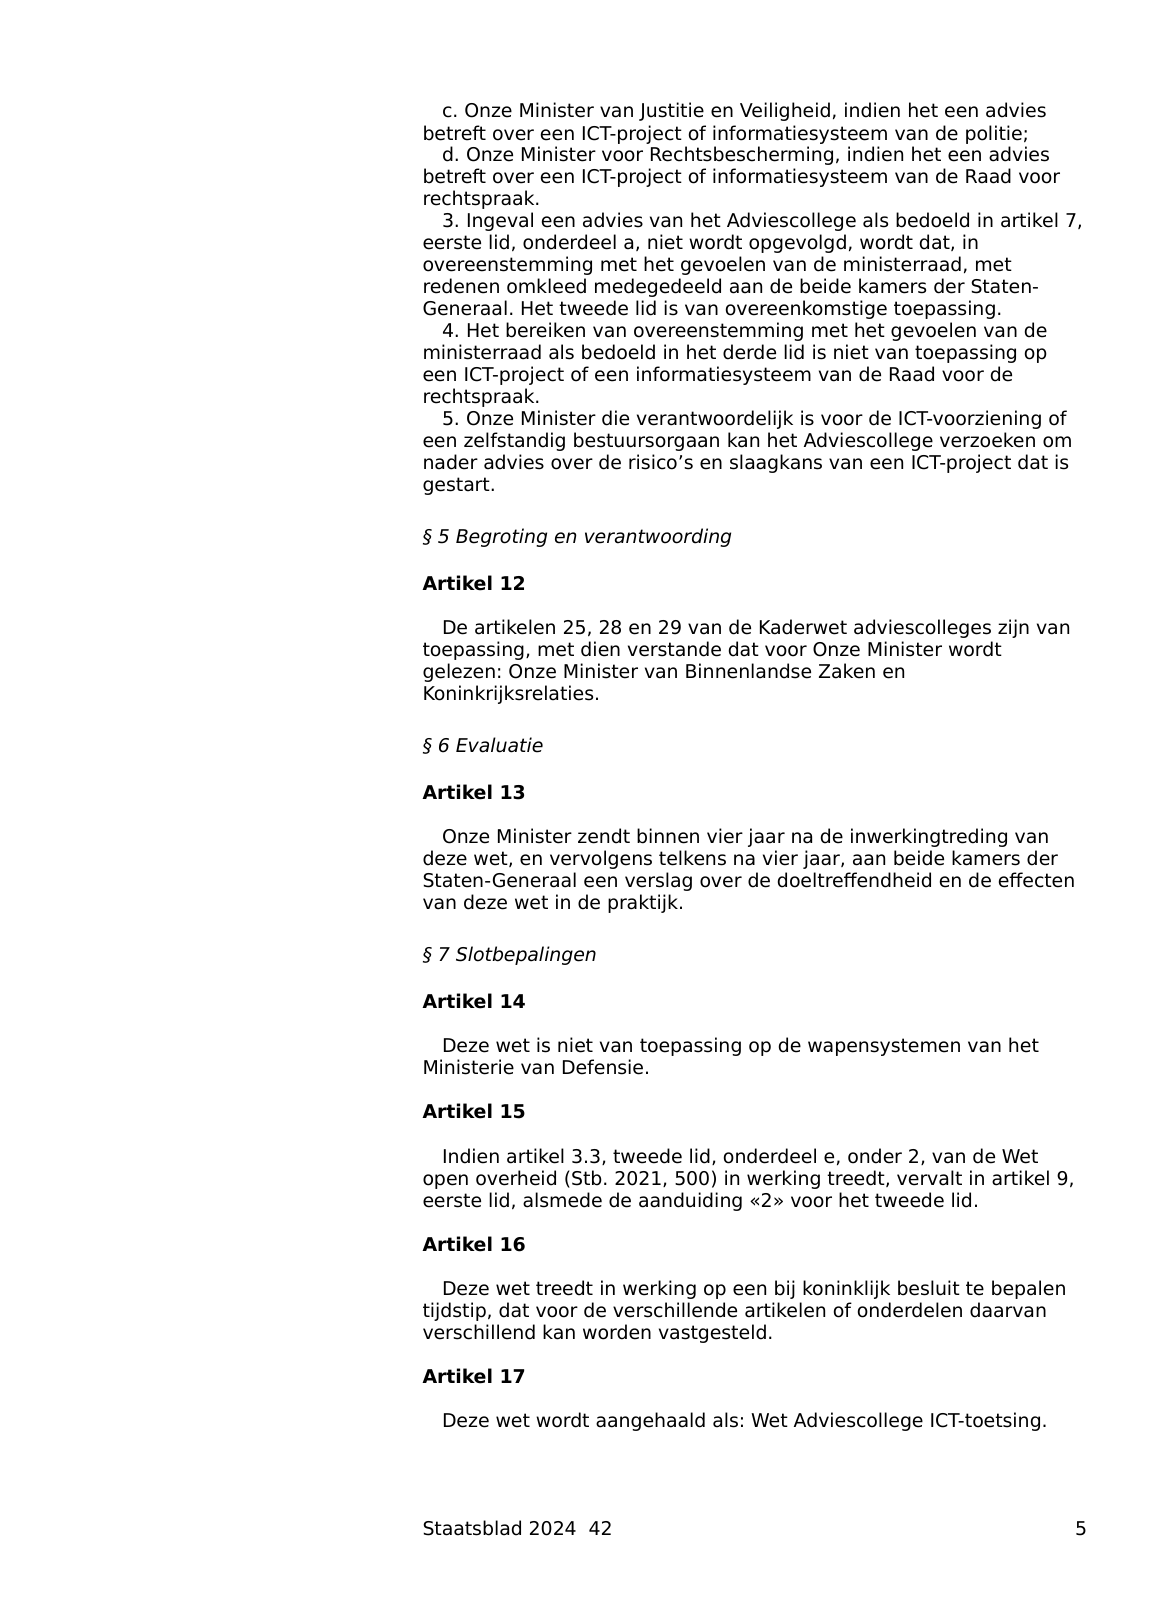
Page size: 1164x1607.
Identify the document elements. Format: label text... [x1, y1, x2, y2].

text Indien artikel 3.3, tweede lid, onderdeel e, onder 2, van de Wet open overheid (Stb. 2021, 500) in werking treedt, vervalt in artikel 9, eerste lid, alsmede de aanduiding «2» voor het tweede lid. [422, 1146, 1087, 1212]
subtitle § 6 Evaluatie [422, 735, 1087, 757]
text Deze wet wordt aangehaald als: Wet Adviescollege ICT-toetsing. [422, 1410, 1087, 1432]
subtitle Artikel 12 [422, 573, 1087, 595]
text 5. Onze Minister die verantwoordelijk is voor de ICT-voorziening of een zelfstandig bestuursorgaan kan het Adviescollege verzoeken om nader advies over de risico’s en slaagkans van een ICT-project dat is gestart. [422, 408, 1087, 496]
text Deze wet treedt in werking op een bij koninklijk besluit te bepalen tijdstip, dat voor de verschillende artikelen of onderdelen daarvan verschillend kan worden vastgesteld. [422, 1278, 1087, 1344]
subtitle § 7 Slotbepalingen [422, 944, 1087, 966]
subtitle Artikel 13 [422, 782, 1087, 804]
subtitle § 5 Begroting en verantwoording [422, 526, 1087, 548]
text 3. Ingeval een advies van het Adviescollege als bedoeld in artikel 7, eerste lid, onderdeel a, niet wordt opgevolgd, wordt dat, in overeenstemming met het gevoelen van de ministerraad, met redenen omkleed medegedeeld aan de beide kamers der Staten-Generaal. Het tweede lid is van overeenkomstige toepassing. [422, 210, 1087, 320]
subtitle Artikel 16 [422, 1234, 1087, 1256]
subtitle Artikel 15 [422, 1101, 1087, 1123]
text c. Onze Minister van Justitie en Veiligheid, indien het een advies betreft over een ICT-project of informatiesysteem van de politie; [422, 100, 1087, 144]
text Deze wet is niet van toepassing op de wapensystemen van het Ministerie van Defensie. [422, 1035, 1087, 1079]
subtitle Artikel 14 [422, 991, 1087, 1013]
subtitle Artikel 17 [422, 1366, 1087, 1388]
text d. Onze Minister voor Rechtsbescherming, indien het een advies betreft over een ICT-project of informatiesysteem van de Raad voor rechtspraak. [422, 144, 1087, 210]
text De artikelen 25, 28 en 29 van de Kaderwet adviescolleges zijn van toepassing, met dien verstande dat voor Onze Minister wordt gelezen: Onze Minister van Binnenlandse Zaken en Koninkrijksrelaties. [422, 617, 1087, 705]
text Onze Minister zendt binnen vier jaar na de inwerkingtreding van deze wet, en vervolgens telkens na vier jaar, aan beide kamers der Staten-Generaal een verslag over de doeltreffendheid en de effecten van deze wet in de praktijk. [422, 826, 1087, 914]
text 4. Het bereiken van overeenstemming met het gevoelen van de ministerraad als bedoeld in het derde lid is niet van toepassing op een ICT-project of een informatiesysteem van de Raad voor de rechtspraak. [422, 320, 1087, 408]
